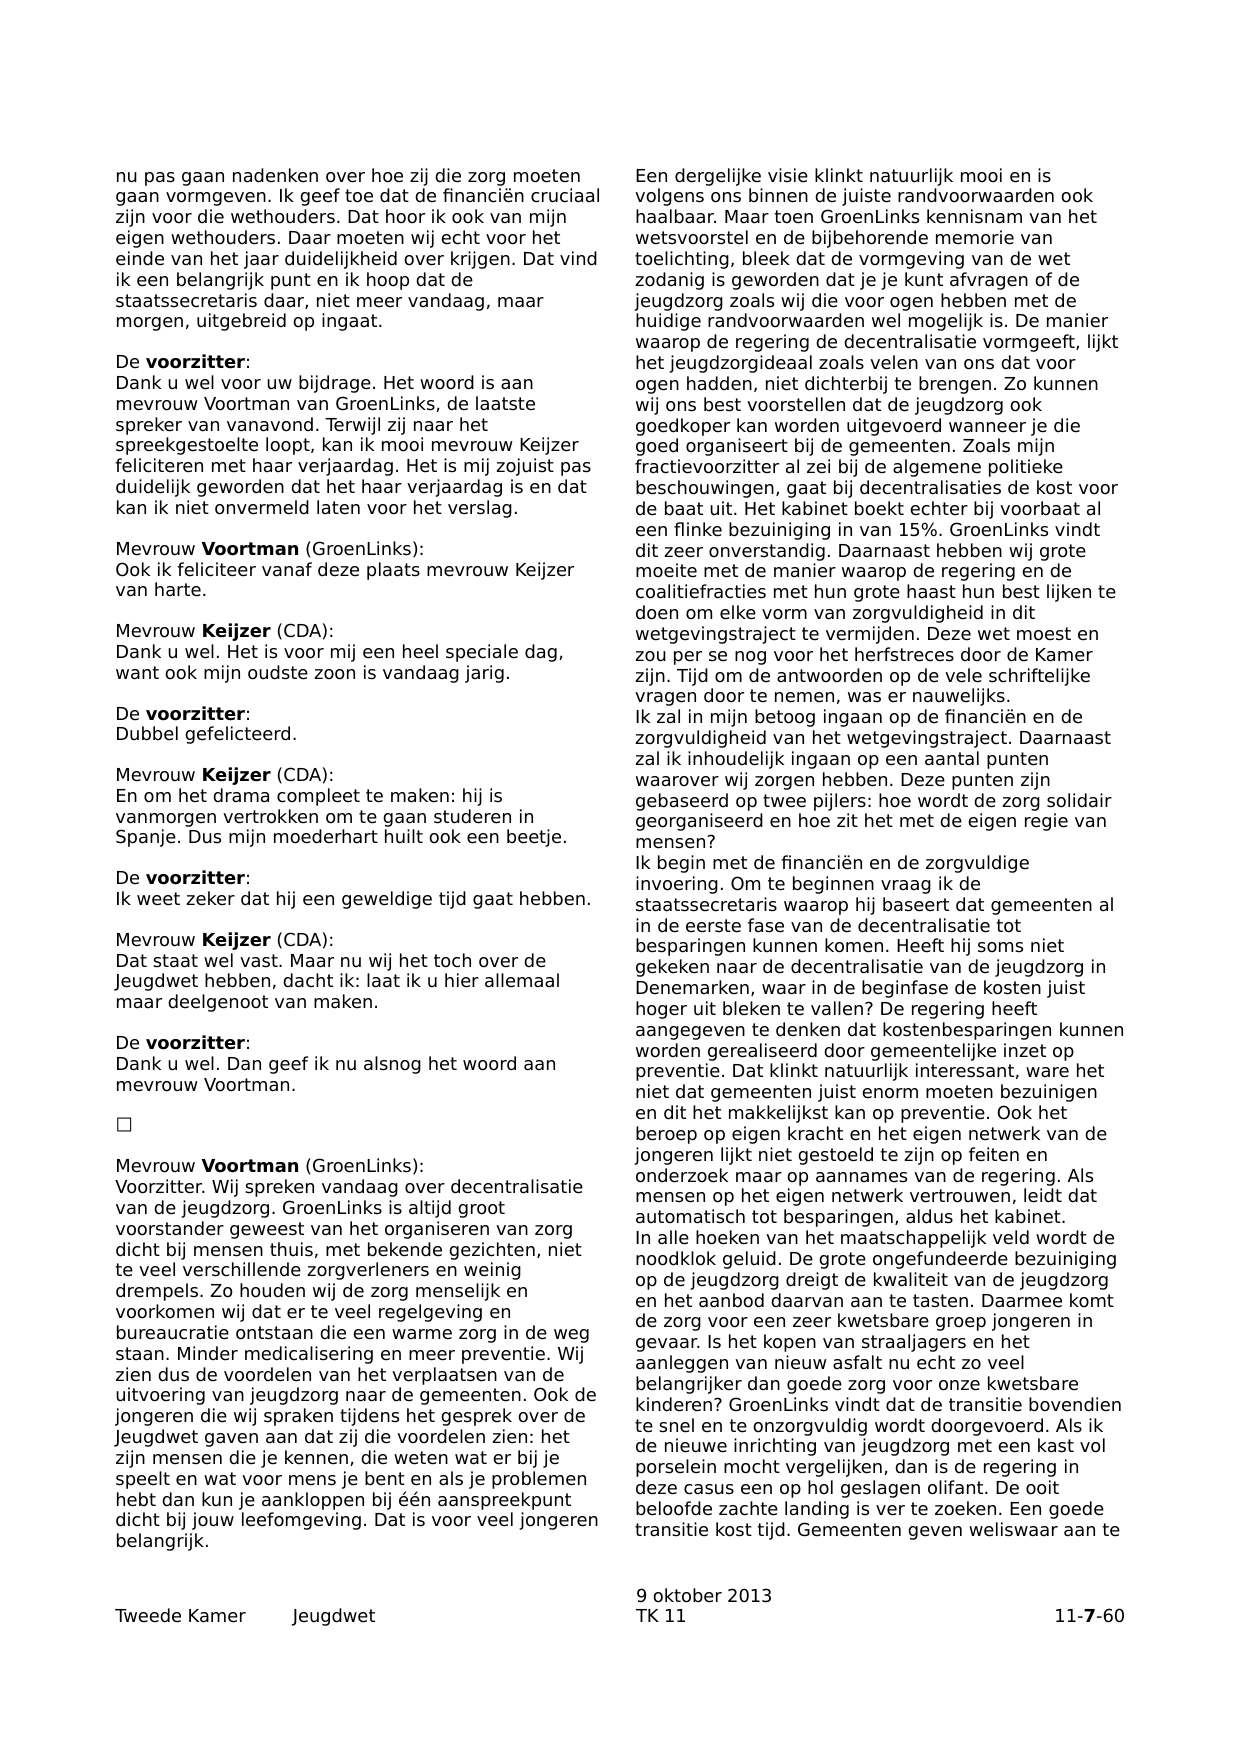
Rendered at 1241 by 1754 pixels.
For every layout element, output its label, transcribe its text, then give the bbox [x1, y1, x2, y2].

text nu pas gaan nadenken over hoe zij die zorg moeten gaan vormgeven. Ik geef toe dat de financiën cruciaal zijn voor die wethouders. Dat hoor ik ook van mijn eigen wethouders. Daar moeten wij echt voor het einde van het jaar duidelijkheid over krijgen. Dat vind ik een belangrijk punt en ik hoop dat de staatssecretaris daar, niet meer vandaag, maar morgen, uitgebreid op ingaat. [115, 165, 605, 332]
text En om het drama compleet te maken: hij is vanmorgen vertrokken om te gaan studeren in Spanje. Dus mijn moederhart huilt ook een beetje. [115, 786, 605, 848]
text Mevrouw Keijzer (CDA): [115, 930, 605, 950]
text De voorzitter: [115, 703, 605, 724]
text De voorzitter: [115, 868, 605, 889]
text Voorzitter. Wij spreken vandaag over decentralisatie van de jeugdzorg. GroenLinks is altijd groot voorstander geweest van het organiseren van zorg dicht bij mensen thuis, met bekende gezichten, niet te veel verschillende zorgverleners en weinig drempels. Zo houden wij de zorg menselijk en voorkomen wij dat er te veel regelgeving en bureaucratie ontstaan die een warme zorg in de weg staan. Minder medicalisering en meer preventie. Wij zien dus de voordelen van het verplaatsen van de uitvoering van jeugdzorg naar de gemeenten. Ook de jongeren die wij spraken tijdens het gesprek over de Jeugdwet gaven aan dat zij die voordelen zien: het zijn mensen die je kennen, die weten wat er bij je speelt en wat voor mens je bent en als je problemen hebt dan kun je aankloppen bij één aanspreekpunt dicht bij jouw leefomgeving. Dat is voor veel jongeren belangrijk. [115, 1177, 605, 1552]
text Ook ik feliciteer vanaf deze plaats mevrouw Keijzer van harte. [115, 559, 605, 601]
text Ik zal in mijn betoog ingaan op de financiën en de zorgvuldigheid van het wetgevingstraject. Daarnaast zal ik inhoudelijk ingaan op een aantal punten waarover wij zorgen hebben. Deze punten zijn gebaseerd op twee pijlers: hoe wordt de zorg solidair georganiseerd en hoe zit het met de eigen regie van mensen? [635, 707, 1125, 853]
text Mevrouw Voortman (GroenLinks): [115, 1156, 605, 1177]
text De voorzitter: [115, 352, 605, 373]
text Ik begin met de financiën en de zorgvuldige invoering. Om te beginnen vraag ik de staatssecretaris waarop hij baseert dat gemeenten al in de eerste fase van de decentralisatie tot besparingen kunnen komen. Heeft hij soms niet gekeken naar de decentralisatie van de jeugdzorg in Denemarken, waar in de beginfase de kosten juist hoger uit bleken te vallen? De regering heeft aangegeven te denken dat kostenbesparingen kunnen worden gerealiseerd door gemeentelijke inzet op preventie. Dat klinkt natuurlijk interessant, ware het niet dat gemeenten juist enorm moeten bezuinigen en dit het makkelijkst kan op preventie. Ook het beroep op eigen kracht en het eigen netwerk van de jongeren lijkt niet gestoeld te zijn op feiten en onderzoek maar op aannames van de regering. Als mensen op het eigen netwerk vertrouwen, leidt dat automatisch tot besparingen, aldus het kabinet. [635, 853, 1125, 1228]
text Dat staat wel vast. Maar nu wij het toch over de Jeugdwet hebben, dacht ik: laat ik u hier allemaal maar deelgenoot van maken. [115, 950, 605, 1013]
text Mevrouw Keijzer (CDA): [115, 765, 605, 786]
text Mevrouw Voortman (GroenLinks): [115, 538, 605, 559]
text ⬜ [115, 1115, 605, 1136]
text Dank u wel voor uw bijdrage. Het woord is aan mevrouw Voortman van GroenLinks, de laatste spreker van vanavond. Terwijl zij naar het spreekgestoelte loopt, kan ik mooi mevrouw Keijzer feliciteren met haar verjaardag. Het is mij zojuist pas duidelijk geworden dat het haar verjaardag is en dat kan ik niet onvermeld laten voor het verslag. [115, 373, 605, 518]
text Dank u wel. Het is voor mij een heel speciale dag, want ook mijn oudste zoon is vandaag jarig. [115, 642, 605, 683]
text In alle hoeken van het maatschappelijk veld wordt de noodklok geluid. De grote ongefundeerde bezuiniging op de jeugdzorg dreigt de kwaliteit van de jeugdzorg en het aanbod daarvan aan te tasten. Daarmee komt de zorg voor een zeer kwetsbare groep jongeren in gevaar. Is het kopen van straaljagers en het aanleggen van nieuw asfalt nu echt zo veel belangrijker dan goede zorg voor onze kwetsbare kinderen? GroenLinks vindt dat de transitie bovendien te snel en te onzorgvuldig wordt doorgevoerd. Als ik de nieuwe inrichting van jeugdzorg met een kast vol porselein mocht vergelijken, dan is de regering in deze casus een op hol geslagen olifant. De ooit beloofde zachte landing is ver te zoeken. Een goede transitie kost tijd. Gemeenten geven weliswaar aan te [635, 1228, 1125, 1540]
text Mevrouw Keijzer (CDA): [115, 621, 605, 642]
text De voorzitter: [115, 1033, 605, 1054]
text Een dergelijke visie klinkt natuurlijk mooi en is volgens ons binnen de juiste randvoorwaarden ook haalbaar. Maar toen GroenLinks kennisnam van het wetsvoorstel en de bijbehorende memorie van toelichting, bleek dat de vormgeving van de wet zodanig is geworden dat je je kunt afvragen of de jeugdzorg zoals wij die voor ogen hebben met de huidige randvoorwaarden wel mogelijk is. De manier waarop de regering de decentralisatie vormgeeft, lijkt het jeugdzorgideaal zoals velen van ons dat voor ogen hadden, niet dichterbij te brengen. Zo kunnen wij ons best voorstellen dat de jeugdzorg ook goedkoper kan worden uitgevoerd wanneer je die goed organiseert bij de gemeenten. Zoals mijn fractievoorzitter al zei bij de algemene politieke beschouwingen, gaat bij decentralisaties de kost voor de baat uit. Het kabinet boekt echter bij voorbaat al een flinke bezuiniging in van 15%. GroenLinks vindt dit zeer onverstandig. Daarnaast hebben wij grote moeite met de manier waarop de regering en de coalitiefracties met hun grote haast hun best lijken te doen om elke vorm van zorgvuldigheid in dit wetgevingstraject te vermijden. Deze wet moest en zou per se nog voor het herfstreces door de Kamer zijn. Tijd om de antwoorden op de vele schriftelijke vragen door te nemen, was er nauwelijks. [635, 165, 1125, 707]
text Dubbel gefelicteerd. [115, 724, 605, 745]
text Dank u wel. Dan geef ik nu alsnog het woord aan mevrouw Voortman. [115, 1054, 605, 1095]
text Ik weet zeker dat hij een geweldige tijd gaat hebben. [115, 889, 605, 910]
